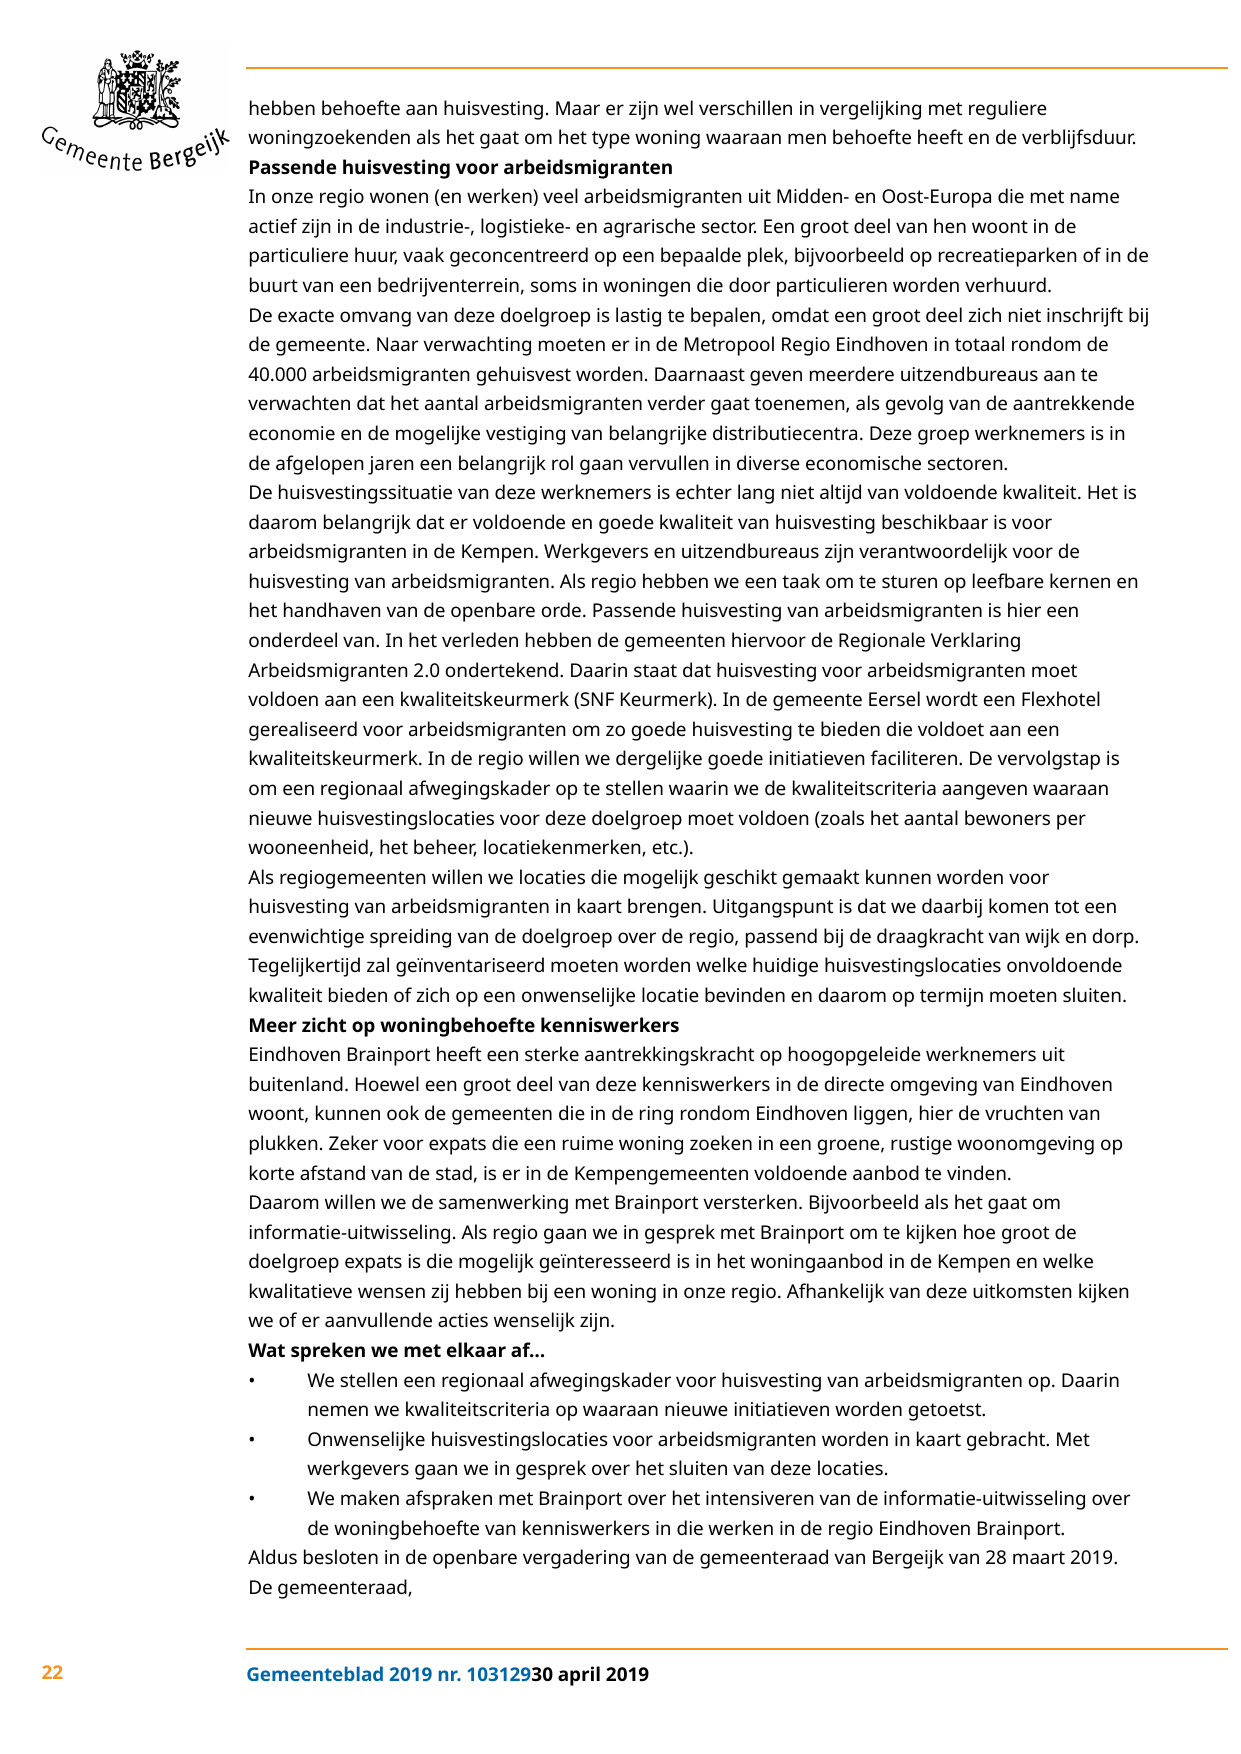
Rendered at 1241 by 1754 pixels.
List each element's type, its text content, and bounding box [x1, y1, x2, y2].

text De gemeenteraad, [248, 1574, 1152, 1600]
list We stellen een regionaal afwegingskader voor huisvesting van arbeidsmigranten op. Daarin nemen we kwaliteitscriteria op waaraan nieuwe initiatieven worden getoetst. [248, 1367, 1152, 1422]
text Aldus besloten in de openbare vergadering van de gemeenteraad van Bergeijk van 28 maart 2019. [248, 1544, 1152, 1570]
picture [41, 47, 231, 172]
list We maken afspraken met Brainport over het intensiveren van de informatie-uitwisseling over de woningbehoefte van kenniswerkers in die werken in de regio Eindhoven Brainport. [248, 1485, 1152, 1541]
text Meer zicht op woningbehoefte kenniswerkers [248, 1012, 1152, 1038]
text Als regiogemeenten willen we locaties die mogelijk geschikt gemaakt kunnen worden voor huisvesting van arbeidsmigranten in kaart brengen. Uitgangspunt is dat we daarbij komen tot een evenwichtige spreiding van de doelgroep over de regio, passend bij de draagkracht van wijk en dorp. Tegelijkertijd zal geïnventariseerd moeten worden welke huidige huisvestingslocaties onvoldoende kwaliteit bieden of zich op een onwenselijke locatie bevinden en daarom op termijn moeten sluiten. [248, 864, 1152, 1008]
list Onwenselijke huisvestingslocaties voor arbeidsmigranten worden in kaart gebracht. Met werkgevers gaan we in gesprek over het sluiten van deze locaties. [248, 1426, 1152, 1481]
text hebben behoefte aan huisvesting. Maar er zijn wel verschillen in vergelijking met reguliere woningzoekenden als het gaat om het type woning waaraan men behoefte heeft en de verblijfsduur. [248, 95, 1152, 150]
text Wat spreken we met elkaar af… [248, 1337, 1152, 1363]
text Passende huisvesting voor arbeidsmigranten [248, 154, 1152, 180]
text De exacte omvang van deze doelgroep is lastig te bepalen, omdat een groot deel zich niet inschrijft bij de gemeente. Naar verwachting moeten er in de Metropool Regio Eindhoven in totaal rondom de 40.000 arbeidsmigranten gehuisvest worden. Daarnaast geven meerdere uitzendbureaus aan te verwachten dat het aantal arbeidsmigranten verder gaat toenemen, als gevolg van de aantrekkende economie en de mogelijke vestiging van belangrijke distributiecentra. Deze groep werknemers is in de afgelopen jaren een belangrijk rol gaan vervullen in diverse economische sectoren. [248, 302, 1152, 476]
text De huisvestingssituatie van deze werknemers is echter lang niet altijd van voldoende kwaliteit. Het is daarom belangrijk dat er voldoende en goede kwaliteit van huisvesting beschikbaar is voor arbeidsmigranten in de Kempen. Werkgevers en uitzendbureaus zijn verantwoordelijk voor de huisvesting van arbeidsmigranten. Als regio hebben we een taak om te sturen op leefbare kernen en het handhaven van de openbare orde. Passende huisvesting van arbeidsmigranten is hier een onderdeel van. In het verleden hebben de gemeenten hiervoor de Regionale Verklaring Arbeidsmigranten 2.0 ondertekend. Daarin staat dat huisvesting voor arbeidsmigranten moet voldoen aan een kwaliteitskeurmerk (SNF Keurmerk). In de gemeente Eersel wordt een Flexhotel gerealiseerd voor arbeidsmigranten om zo goede huisvesting te bieden die voldoet aan een kwaliteitskeurmerk. In de regio willen we dergelijke goede initiatieven faciliteren. De vervolgstap is om een regionaal afwegingskader op te stellen waarin we de kwaliteitscriteria aangeven waaraan nieuwe huisvestingslocaties voor deze doelgroep moet voldoen (zoals het aantal bewoners per wooneenheid, het beheer, locatiekenmerken, etc.). [248, 479, 1152, 860]
text Eindhoven Brainport heeft een sterke aantrekkingskracht op hoogopgeleide werknemers uit buitenland. Hoewel een groot deel van deze kenniswerkers in de directe omgeving van Eindhoven woont, kunnen ook de gemeenten die in de ring rondom Eindhoven liggen, hier de vruchten van plukken. Zeker voor expats die een ruime woning zoeken in een groene, rustige woonomgeving op korte afstand van de stad, is er in de Kempengemeenten voldoende aanbod te vinden. [248, 1041, 1152, 1186]
text In onze regio wonen (en werken) veel arbeidsmigranten uit Midden- en Oost-Europa die met name actief zijn in de industrie-, logistieke- en agrarische sector. Een groot deel van hen woont in de particuliere huur, vaak geconcentreerd op een bepaalde plek, bijvoorbeeld op recreatieparken of in de buurt van een bedrijventerrein, soms in woningen die door particulieren worden verhuurd. [248, 183, 1152, 298]
text Daarom willen we de samenwerking met Brainport versterken. Bijvoorbeeld als het gaat om informatie-uitwisseling. Als regio gaan we in gesprek met Brainport om te kijken hoe groot de doelgroep expats is die mogelijk geïnteresseerd is in het woningaanbod in de Kempen en welke kwalitatieve wensen zij hebben bij een woning in onze regio. Afhankelijk van deze uitkomsten kijken we of er aanvullende acties wenselijk zijn. [248, 1189, 1152, 1333]
